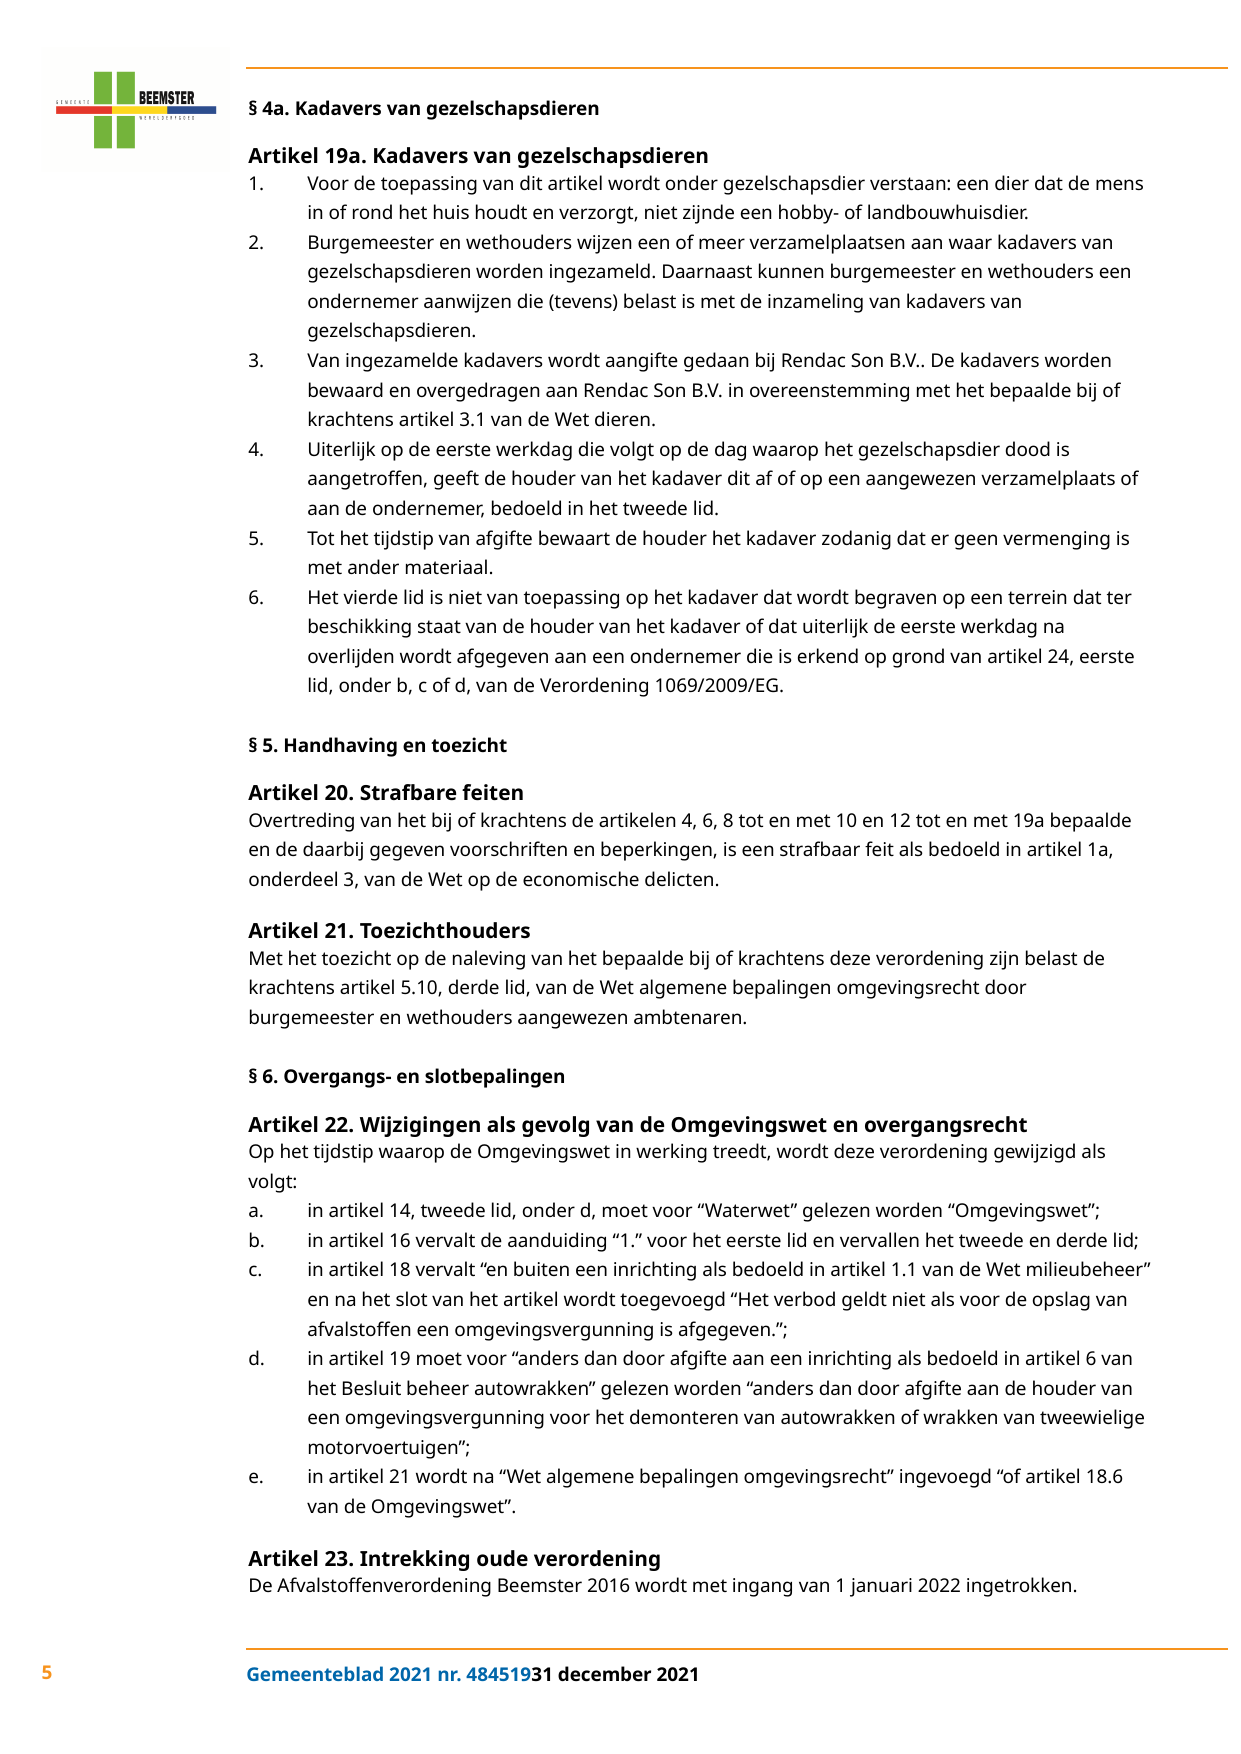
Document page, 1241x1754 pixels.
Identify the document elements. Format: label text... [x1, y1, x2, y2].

text § 6. Overgangs- en slotbepalingen [248, 1063, 1152, 1089]
text Artikel 23. Intrekking oude verordening [248, 1544, 1152, 1572]
list in artikel 14, tweede lid, onder d, moet voor “Waterwet” gelezen worden “Omgevingswet”; [248, 1197, 1152, 1223]
text Met het toezicht op de naleving van het bepaalde bij of krachtens deze verordening zijn belast de krachtens artikel 5.10, derde lid, van de Wet algemene bepalingen omgevingsrecht door burgemeester en wethouders aangewezen ambtenaren. [248, 945, 1152, 1030]
text Op het tijdstip waarop de Omgevingswet in werking treedt, wordt deze verordening gewijzigd als volgt: [248, 1138, 1152, 1193]
list Burgemeester en wethouders wijzen een of meer verzamelplaatsen aan waar kadavers van gezelschapsdieren worden ingezameld. Daarnaast kunnen burgemeester en wethouders een ondernemer aanwijzen die (tevens) belast is met de inzameling van kadavers van gezelschapsdieren. [248, 229, 1152, 343]
text De Afvalstoffenverordening Beemster 2016 wordt met ingang van 1 januari 2022 ingetrokken. [248, 1572, 1152, 1598]
list Uiterlijk op de eerste werkdag die volgt op de dag waarop het gezelschapsdier dood is aangetroffen, geeft de houder van het kadaver dit af of op een aangewezen verzamelplaats of aan de ondernemer, bedoeld in het tweede lid. [248, 436, 1152, 521]
text Artikel 19a. Kadavers van gezelschapsdieren [248, 141, 1152, 170]
text § 4a. Kadavers van gezelschapsdieren [248, 95, 1152, 121]
text Artikel 22. Wijzigingen als gevolg van de Omgevingswet en overgangsrecht [248, 1110, 1152, 1138]
picture [41, 47, 231, 172]
list Voor de toepassing van dit artikel wordt onder gezelschapsdier verstaan: een dier dat de mens in of rond het huis houdt en verzorgt, niet zijnde een hobby- of landbouwhuisdier. [248, 170, 1152, 225]
text § 5. Handhaving en toezicht [248, 732, 1152, 758]
text Artikel 20. Strafbare feiten [248, 778, 1152, 807]
list Van ingezamelde kadavers wordt aangifte gedaan bij Rendac Son B.V.. De kadavers worden bewaard en overgedragen aan Rendac Son B.V. in overeenstemming met het bepaalde bij of krachtens artikel 3.1 van de Wet dieren. [248, 347, 1152, 432]
list in artikel 21 wordt na “Wet algemene bepalingen omgevingsrecht” ingevoegd “of artikel 18.6 van de Omgevingswet”. [248, 1464, 1152, 1519]
list Het vierde lid is niet van toepassing op het kadaver dat wordt begraven op een terrein dat ter beschikking staat van de houder van het kadaver of dat uiterlijk de eerste werkdag na overlijden wordt afgegeven aan een ondernemer die is erkend op grond van artikel 24, eerste lid, onder b, c of d, van de Verordening 1069/2009/EG. [248, 584, 1152, 698]
list Tot het tijdstip van afgifte bewaart de houder het kadaver zodanig dat er geen vermenging is met ander materiaal. [248, 525, 1152, 580]
text Overtreding van het bij of krachtens de artikelen 4, 6, 8 tot en met 10 en 12 tot en met 19a bepaalde en de daarbij gegeven voorschriften en beperkingen, is een strafbaar feit als bedoeld in artikel 1a, onderdeel 3, van de Wet op de economische delicten. [248, 807, 1152, 892]
text Artikel 21. Toezichthouders [248, 916, 1152, 945]
list in artikel 16 vervalt de aanduiding “1.” voor het eerste lid en vervallen het tweede en derde lid; [248, 1227, 1152, 1253]
list in artikel 19 moet voor “anders dan door afgifte aan een inrichting als bedoeld in artikel 6 van het Besluit beheer autowrakken” gelezen worden “anders dan door afgifte aan de houder van een omgevingsvergunning voor het demonteren van autowrakken of wrakken van tweewielige motorvoertuigen”; [248, 1345, 1152, 1460]
list in artikel 18 vervalt “en buiten een inrichting als bedoeld in artikel 1.1 van de Wet milieubeheer” en na het slot van het artikel wordt toegevoegd “Het verbod geldt niet als voor de opslag van afvalstoffen een omgevingsvergunning is afgegeven.”; [248, 1257, 1152, 1341]
